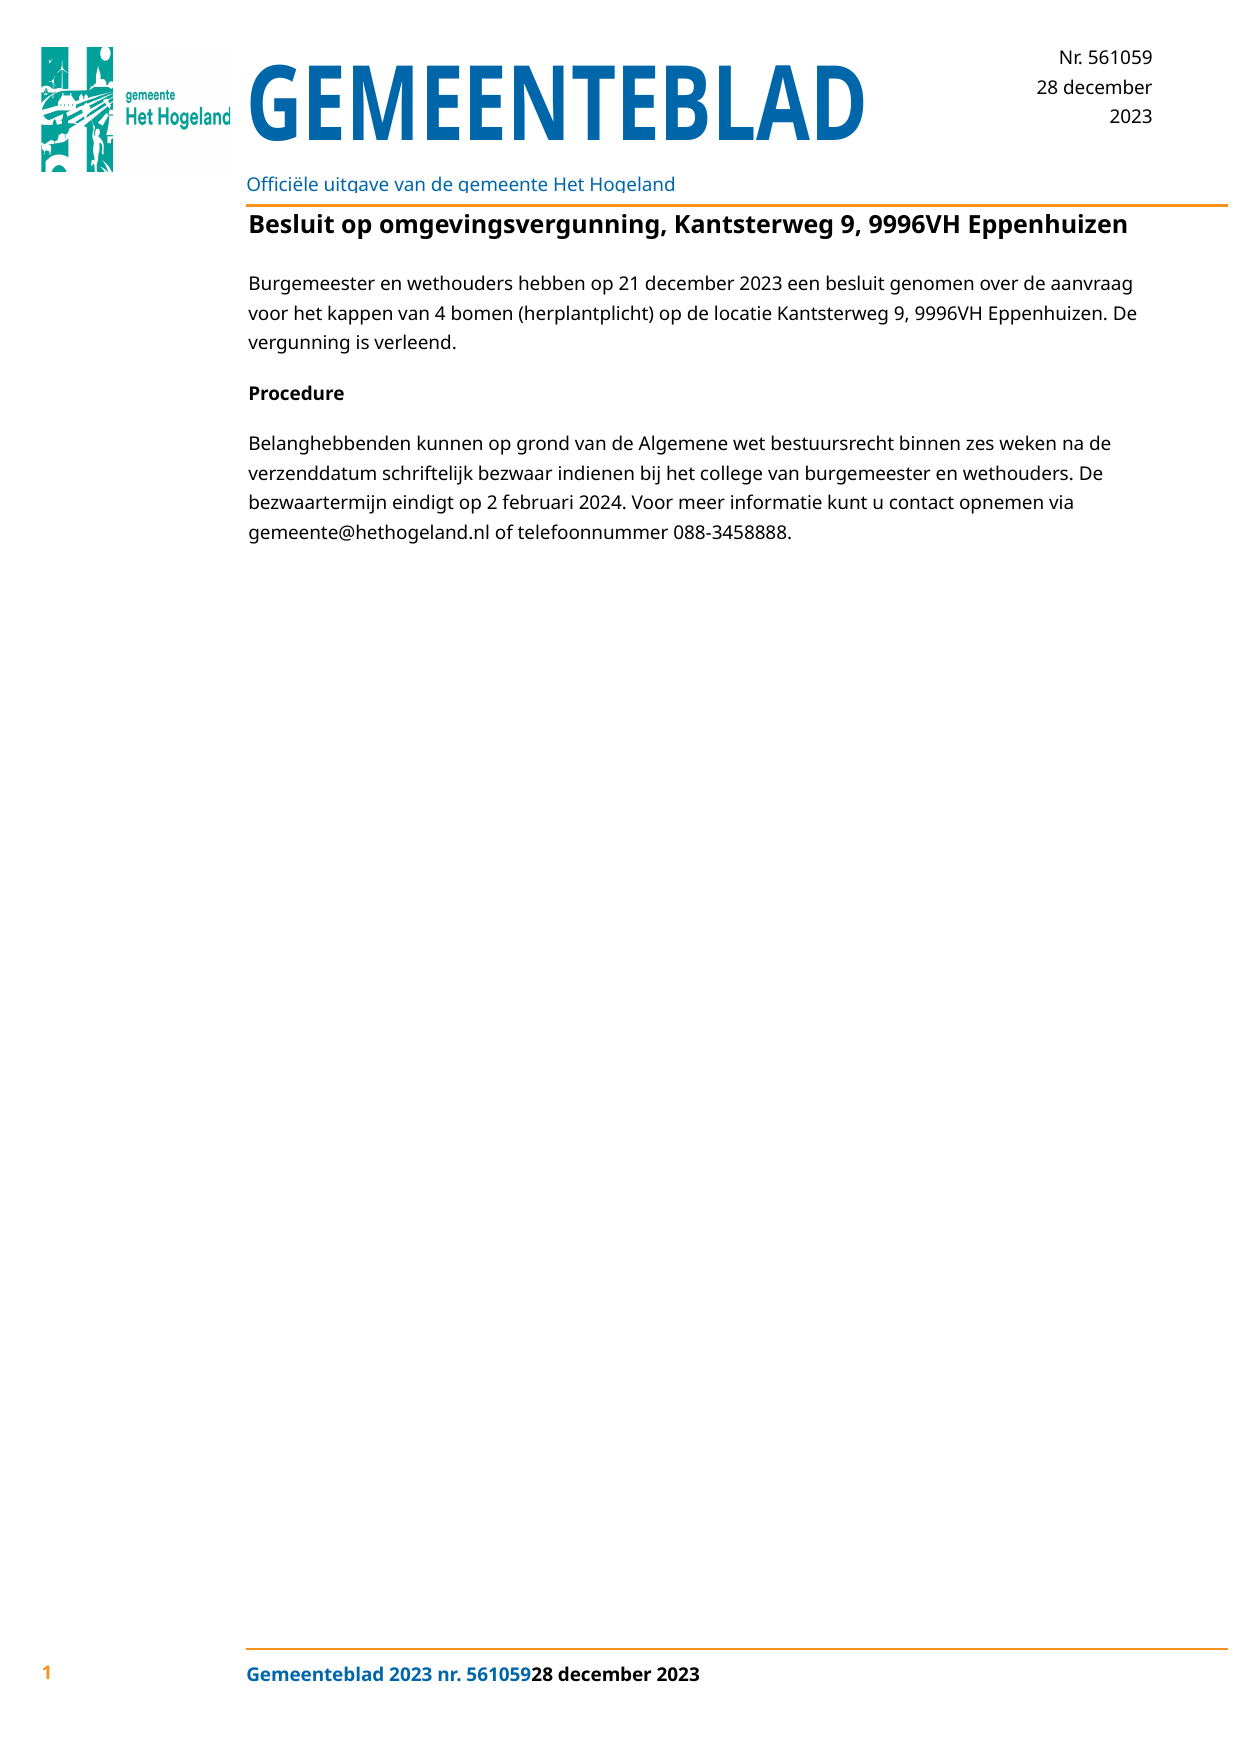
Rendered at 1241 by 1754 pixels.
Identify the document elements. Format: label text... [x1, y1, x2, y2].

text Procedure [248, 380, 1152, 406]
picture [41, 47, 231, 172]
text Besluit op omgevingsvergunning, Kantsterweg 9, 9996VH Eppenhuizen [248, 207, 1152, 241]
text Burgemeester en wethouders hebben op 21 december 2023 een besluit genomen over de aanvraag voor het kappen van 4 bomen (herplantplicht) op de locatie Kantsterweg 9, 9996VH Eppenhuizen. De vergunning is verleend. [248, 270, 1152, 355]
text Belanghebbenden kunnen op grond van de Algemene wet bestuursrecht binnen zes weken na de verzenddatum schriftelijk bezwaar indienen bij het college van burgemeester en wethouders. De bezwaartermijn eindigt op 2 februari 2024. Voor meer informatie kunt u contact opnemen via gemeente@hethogeland.nl of telefoonnummer 088-3458888. [248, 430, 1152, 545]
